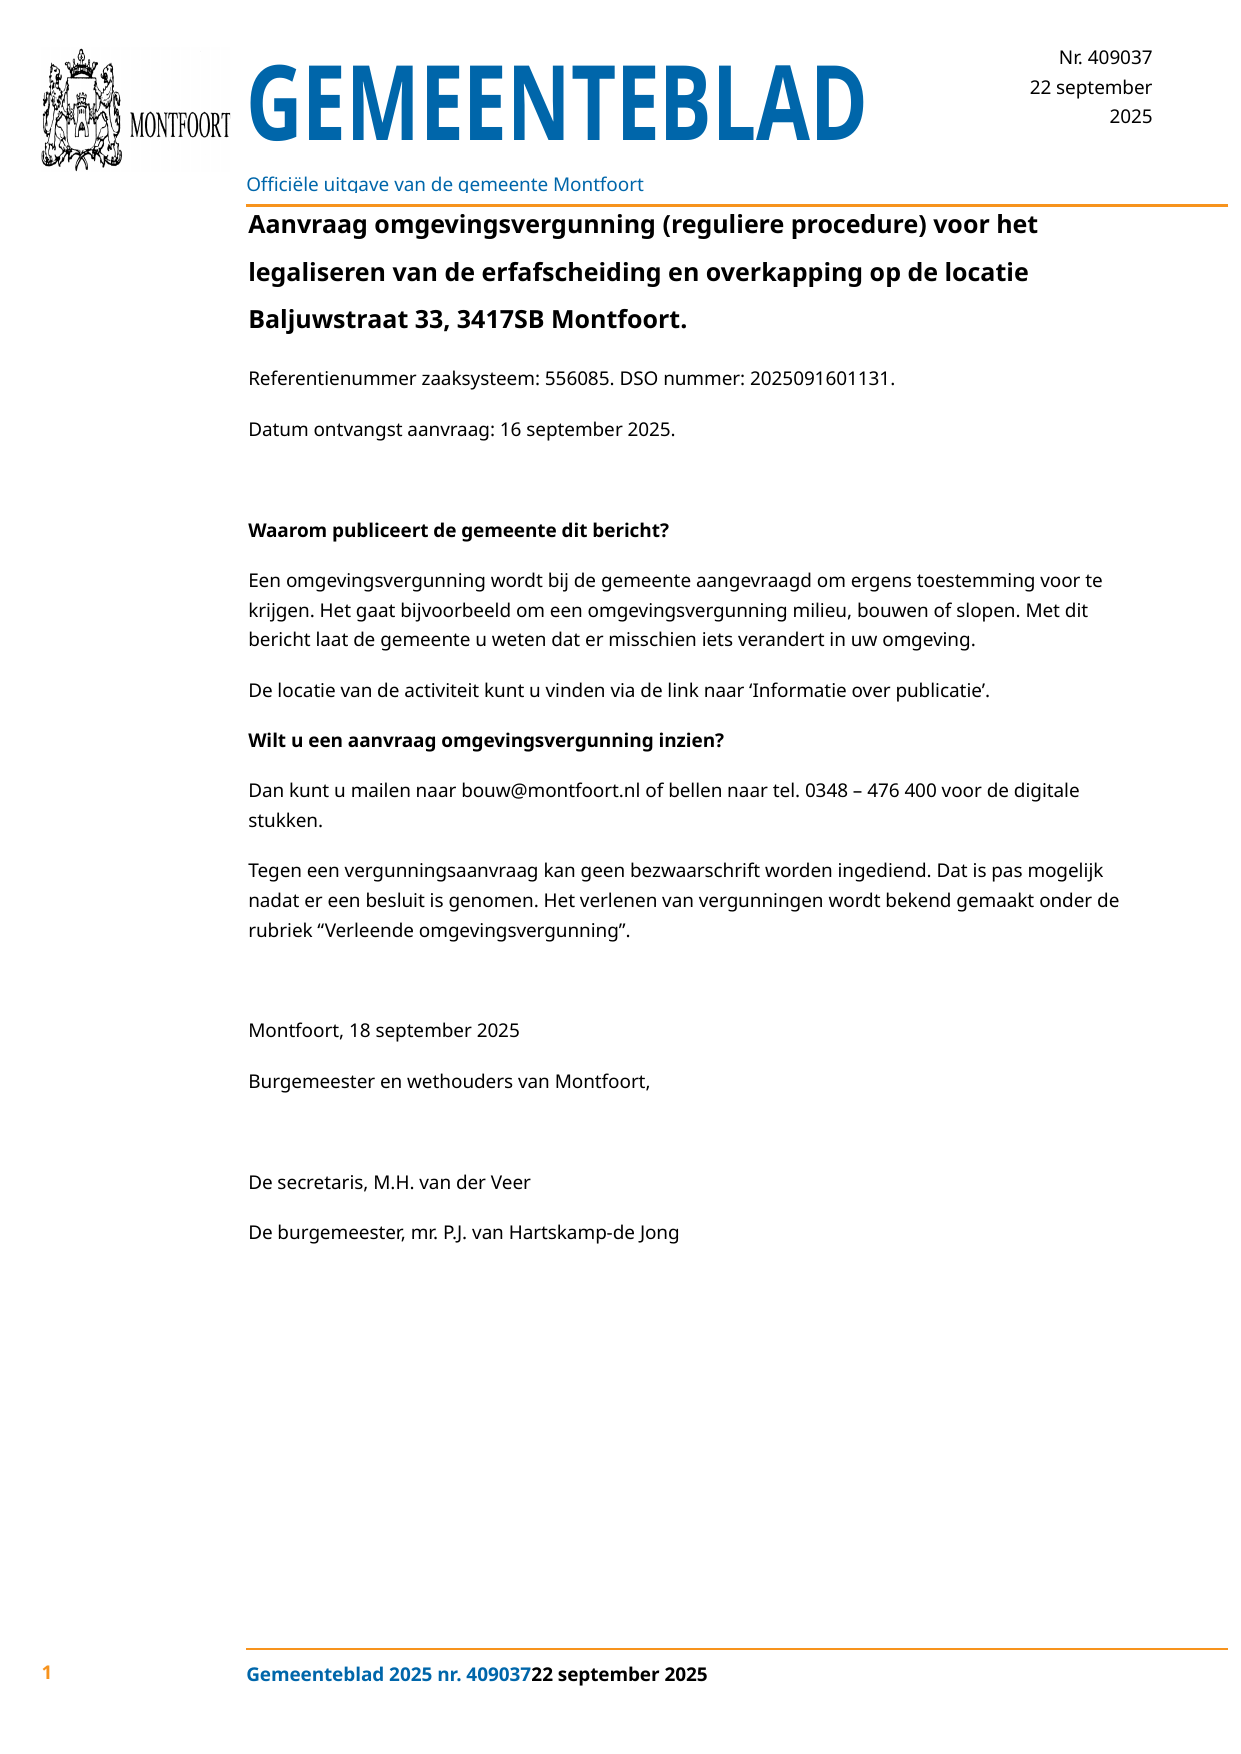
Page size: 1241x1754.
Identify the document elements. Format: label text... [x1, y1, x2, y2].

text De locatie van de activiteit kunt u vinden via de link naar ‘Informatie over publicatie’. [248, 677, 1152, 702]
text Dan kunt u mailen naar bouw@montfoort.nl of bellen naar tel. 0348 – 476 400 voor de digitale stukken. [248, 778, 1152, 833]
picture [41, 47, 231, 172]
text Montfoort, 18 september 2025 [248, 1018, 1152, 1043]
text Burgemeester en wethouders van Montfoort, [248, 1068, 1152, 1094]
text Een omgevingsvergunning wordt bij de gemeente aangevraagd om ergens toestemming voor te krijgen. Het gaat bijvoorbeeld om een omgevingsvergunning milieu, bouwen of slopen. Met dit bericht laat de gemeente u weten dat er misschien iets verandert in uw omgeving. [248, 567, 1152, 652]
text Tegen een vergunningsaanvraag kan geen bezwaarschrift worden ingediend. Dat is pas mogelijk nadat er een besluit is genomen. Het verlenen van vergunningen wordt bekend gemaakt onder de rubriek “Verleende omgevingsvergunning”. [248, 858, 1152, 942]
text De burgemeester, mr. P.J. van Hartskamp-de Jong [248, 1219, 1152, 1245]
text Aanvraag omgevingsvergunning (reguliere procedure) voor het legaliseren van de erfafscheiding en overkapping op de locatie Baljuwstraat 33, 3417SB Montfoort. [248, 207, 1152, 336]
text Datum ontvangst aanvraag: 16 september 2025. [248, 416, 1152, 442]
text De secretaris, M.H. van der Veer [248, 1169, 1152, 1194]
text Wilt u een aanvraag omgevingsvergunning inzien? [248, 727, 1152, 753]
text Referentienummer zaaksysteem: 556085. DSO nummer: 2025091601131. [248, 366, 1152, 391]
text Waarom publiceert de gemeente dit bericht? [248, 517, 1152, 542]
